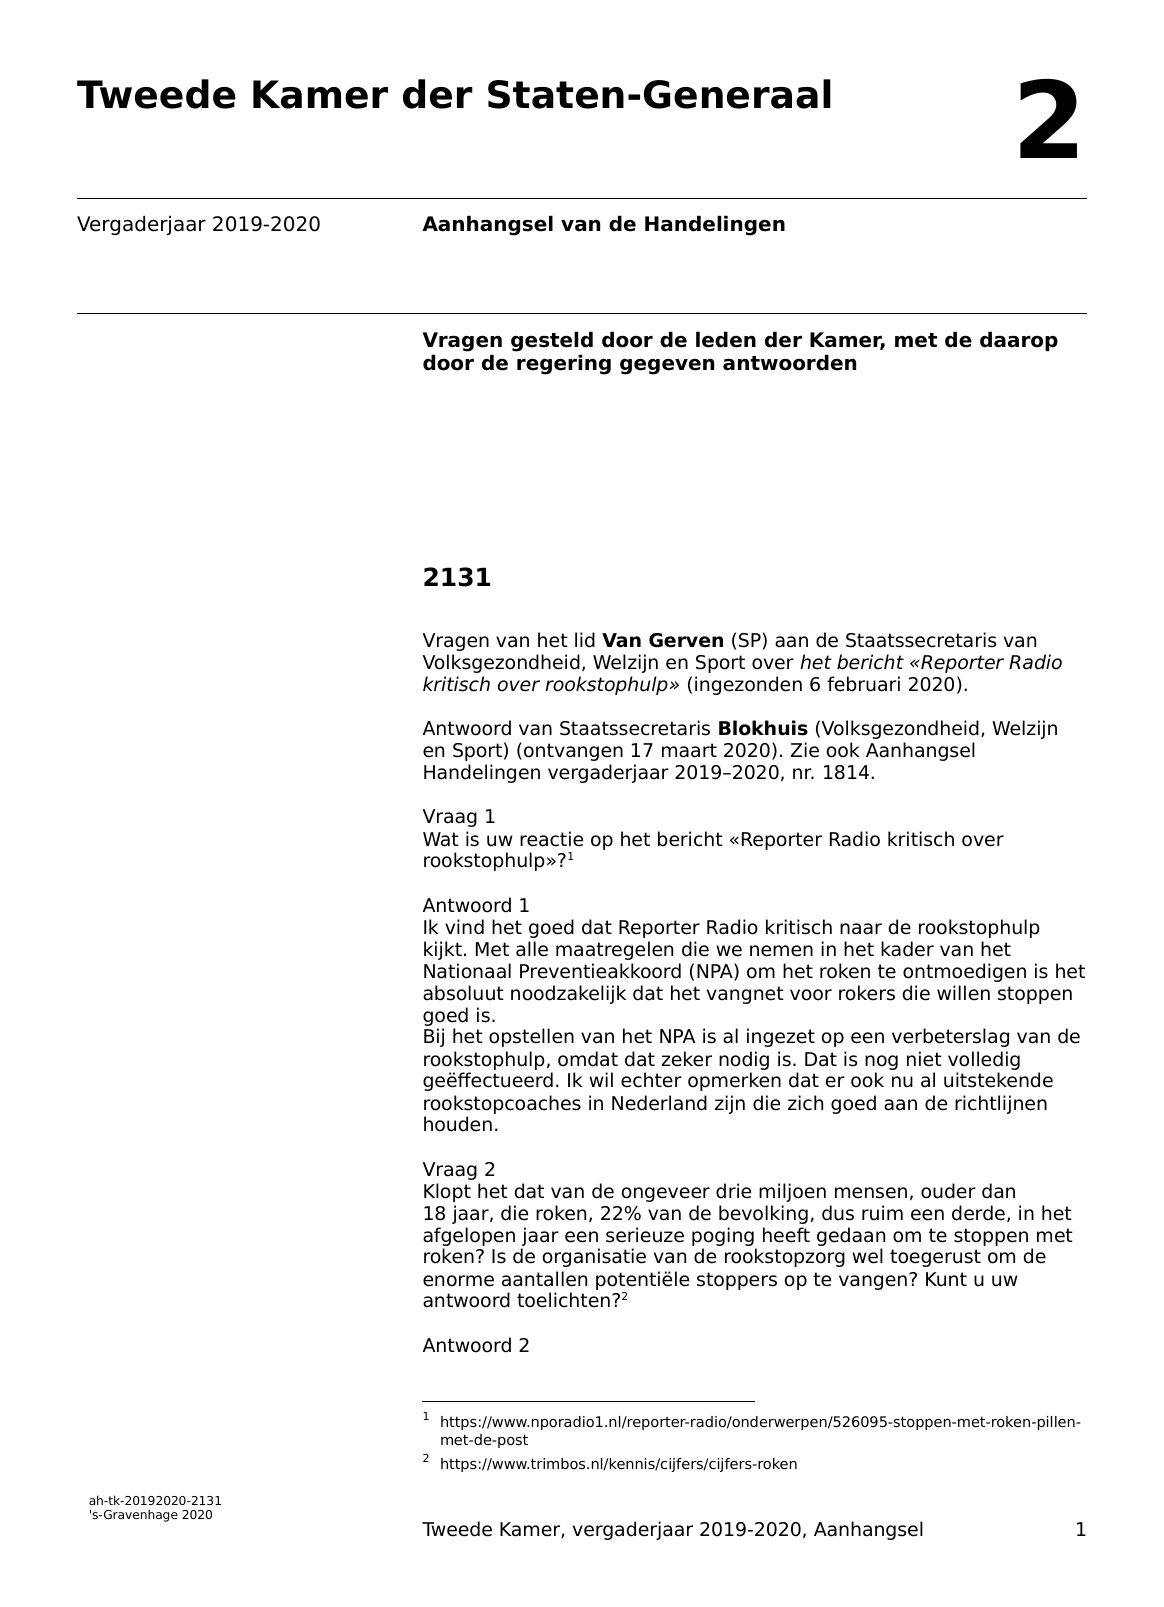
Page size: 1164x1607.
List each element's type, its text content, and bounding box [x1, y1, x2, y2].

text Klopt het dat van de ongeveer drie miljoen mensen, ouder dan 18 jaar, die roken, 22% van de bevolking, dus ruim een derde, in het afgelopen jaar een serieuze poging heeft gedaan om te stoppen met roken? Is de organisatie van de rookstopzorg wel toegerust om de enorme aantallen potentiële stoppers op te vangen? Kunt u uw antwoord toelichten? [422, 1181, 1087, 1312]
text Vraag 1 [422, 806, 1087, 828]
text ah-tk-20192020-2131 [88, 1494, 323, 1508]
text Wat is uw reactie op het bericht «Reporter Radio kritisch over rookstophulp»? [422, 828, 1087, 872]
text Antwoord 1 [422, 894, 1087, 917]
text Antwoord van Staatssecretaris Blokhuis (Volksgezondheid, Welzijn en Sport) (ontvangen 17 maart 2020). Zie ook Aanhangsel Handelingen vergaderjaar 2019–2020, nr. 1814. [422, 718, 1087, 784]
text https://www.trimbos.nl/kennis/cijfers/cijfers-roken [422, 1452, 1087, 1474]
text Ik vind het goed dat Reporter Radio kritisch naar de rookstophulp kijkt. Met alle maatregelen die we nemen in het kader van het Nationaal Preventieakkoord (NPA) om het roken te ontmoedigen is het absoluut noodzakelijk dat het vangnet voor rokers die willen stoppen goed is. [422, 917, 1087, 1026]
table_cell Aanhangsel van de Handelingen [422, 199, 1087, 313]
text https://www.nporadio1.nl/reporter-radio/onderwerpen/526095-stoppen-met-roken-pillen-met-de-post [422, 1410, 1087, 1449]
table_header 2 [886, 59, 1087, 198]
text Vraag 2 [422, 1158, 1087, 1181]
text Antwoord 2 [422, 1334, 1087, 1357]
table_cell Vergaderjaar 2019-2020 [77, 199, 422, 313]
text 2131 [422, 563, 1087, 592]
table_cell [77, 314, 422, 375]
text Vragen van het lid Van Gerven (SP) aan de Staatssecretaris van Volksgezondheid, Welzijn en Sport over het bericht «Reporter Radio kritisch over rookstophulp» (ingezonden 6 februari 2020). [422, 630, 1087, 696]
text 's-Gravenhage 2020 [88, 1508, 323, 1522]
text Bij het opstellen van het NPA is al ingezet op een verbeterslag van de rookstophulp, omdat dat zeker nodig is. Dat is nog niet volledig geëffectueerd. Ik wil echter opmerken dat er ook nu al uitstekende rookstopcoaches in Nederland zijn die zich goed aan de richtlijnen houden. [422, 1026, 1087, 1136]
table_header Tweede Kamer der Staten-Generaal [77, 59, 886, 198]
table_cell Vragen gesteld door de leden der Kamer, met de daarop door de regering gegeven antwoorden [422, 314, 1087, 375]
